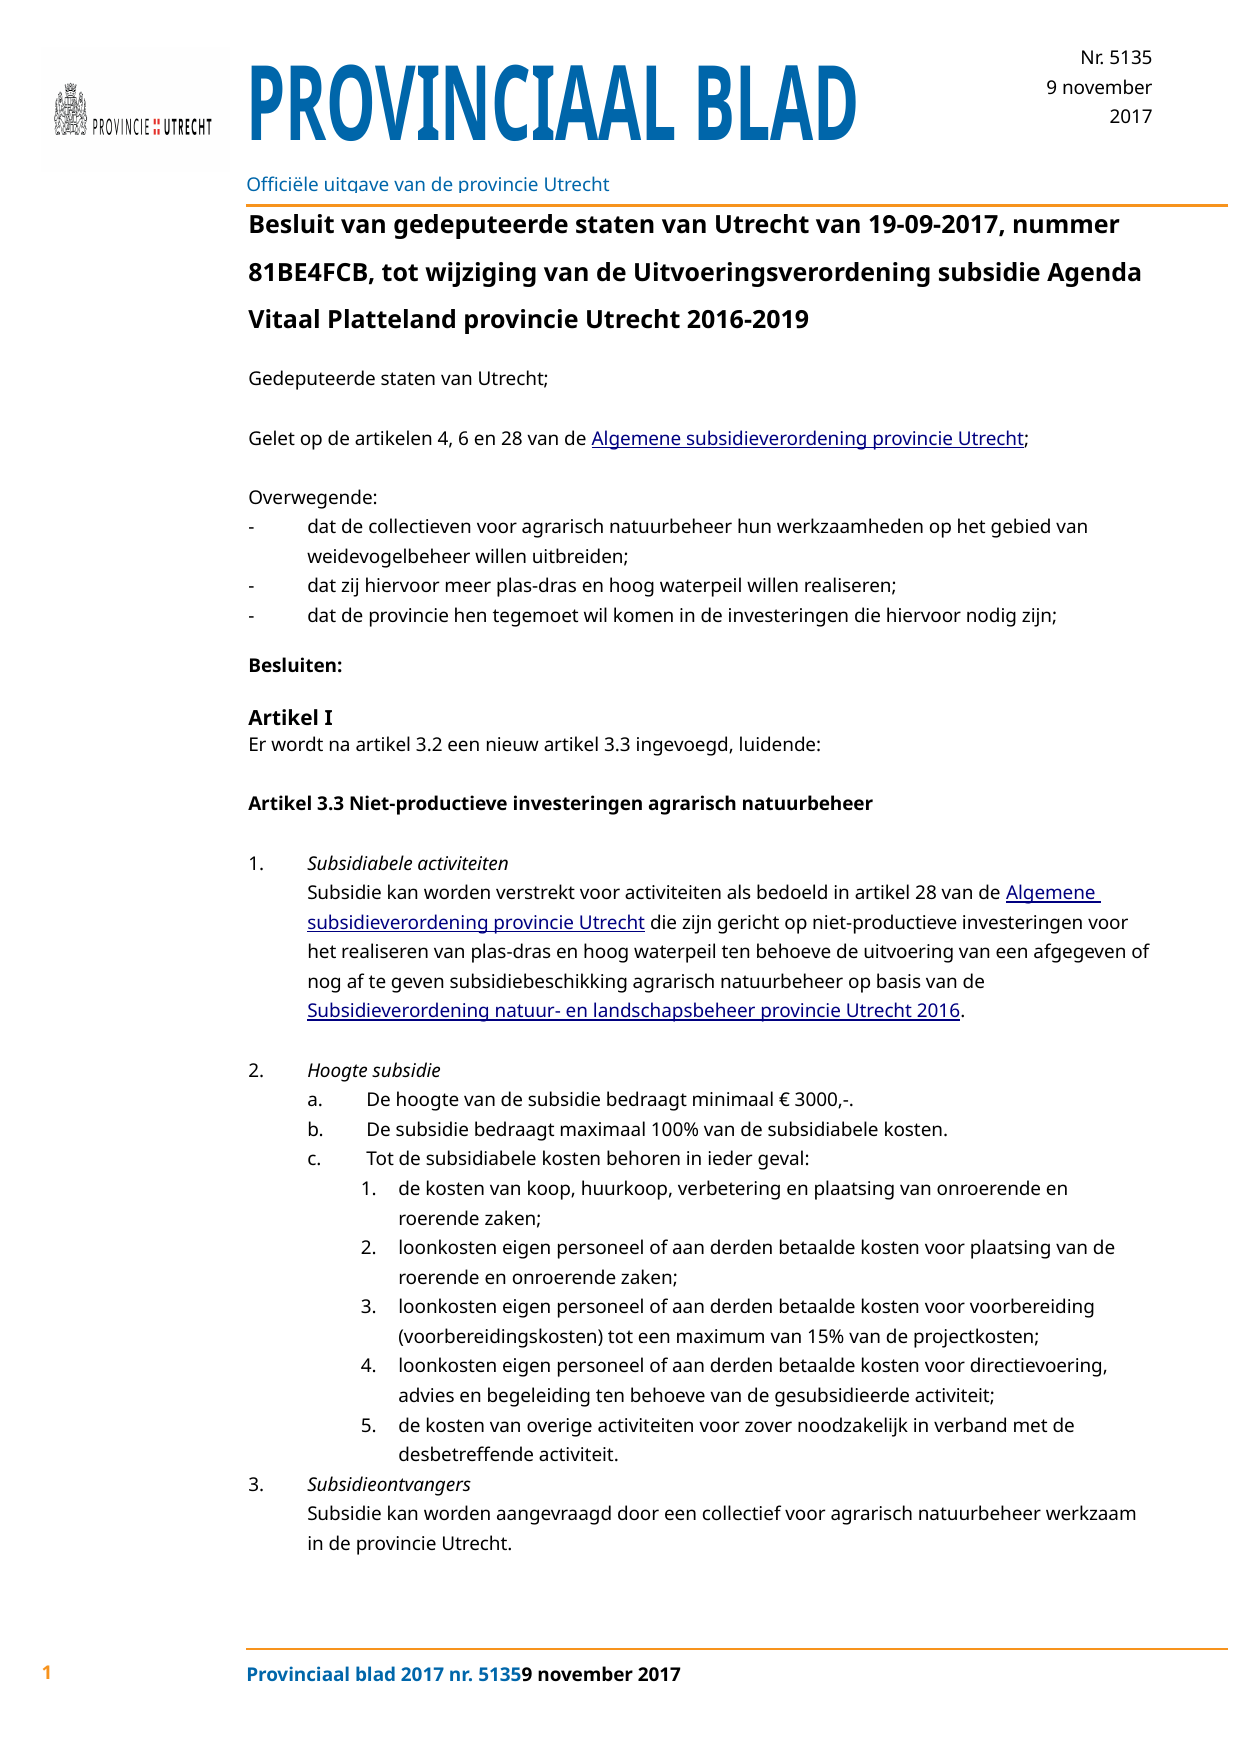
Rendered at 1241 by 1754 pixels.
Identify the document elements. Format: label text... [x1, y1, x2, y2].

text Besluit van gedeputeerde staten van Utrecht van 19-09-2017, nummer 81BE4FCB, tot wijziging van de Uitvoeringsverordening subsidie Agenda Vitaal Platteland provincie Utrecht 2016-2019 [248, 207, 1152, 336]
text Gelet op de artikelen 4, 6 en 28 van de Algemene subsidieverordening provincie Utrecht; [248, 425, 1152, 450]
text Gedeputeerde staten van Utrecht; [248, 366, 1152, 391]
list De hoogte van de subsidie bedraagt minimaal € 3000,-. [307, 1086, 1152, 1112]
list Hoogte subsidie [248, 1057, 1152, 1082]
text Artikel I [248, 703, 1152, 731]
text Overwegende: [248, 484, 1152, 509]
list Subsidieontvangers [248, 1471, 1152, 1497]
list loonkosten eigen personeel of aan derden betaalde kosten voor plaatsing van de roerende en onroerende zaken; [361, 1234, 1152, 1289]
text Artikel 3.3 Niet-productieve investeringen agrarisch natuurbeheer [248, 791, 1152, 816]
list loonkosten eigen personeel of aan derden betaalde kosten voor directievoering, advies en begeleiding ten behoeve van de gesubsidieerde activiteit; [361, 1353, 1152, 1408]
picture [41, 47, 231, 172]
text Besluiten: [248, 652, 1152, 678]
list Subsidie kan worden aangevraagd door een collectief voor agrarisch natuurbeheer werkzaam in de provincie Utrecht. [248, 1501, 1152, 1556]
list Subsidiabele activiteiten [248, 850, 1152, 875]
list Tot de subsidiabele kosten behoren in ieder geval: [307, 1146, 1152, 1171]
list dat zij hiervoor meer plas-dras en hoog waterpeil willen realiseren; [248, 573, 1152, 598]
list dat de collectieven voor agrarisch natuurbeheer hun werkzaamheden op het gebied van weidevogelbeheer willen uitbreiden; [248, 513, 1152, 569]
list loonkosten eigen personeel of aan derden betaalde kosten voor voorbereiding (voorbereidingskosten) tot een maximum van 15% van de projectkosten; [361, 1293, 1152, 1349]
list dat de provincie hen tegemoet wil komen in de investeringen die hiervoor nodig zijn; [248, 602, 1152, 628]
list de kosten van koop, huurkoop, verbetering en plaatsing van onroerende en roerende zaken; [361, 1175, 1152, 1230]
text Er wordt na artikel 3.2 een nieuw artikel 3.3 ingevoegd, luidende: [248, 731, 1152, 757]
list Subsidie kan worden verstrekt voor activiteiten als bedoeld in artikel 28 van de Algemene subsidieverordening provincie Utrecht die zijn gericht op niet-productieve investeringen voor het realiseren van plas-dras en hoog waterpeil ten behoeve de uitvoering van een afgegeven of nog af te geven subsidiebeschikking agrarisch natuurbeheer op basis van de Subsidieverordening natuur- en landschapsbeheer provincie Utrecht 2016. [248, 879, 1152, 1023]
list De subsidie bedraagt maximaal 100% van de subsidiabele kosten. [307, 1116, 1152, 1142]
list de kosten van overige activiteiten voor zover noodzakelijk in verband met de desbetreffende activiteit. [361, 1412, 1152, 1467]
